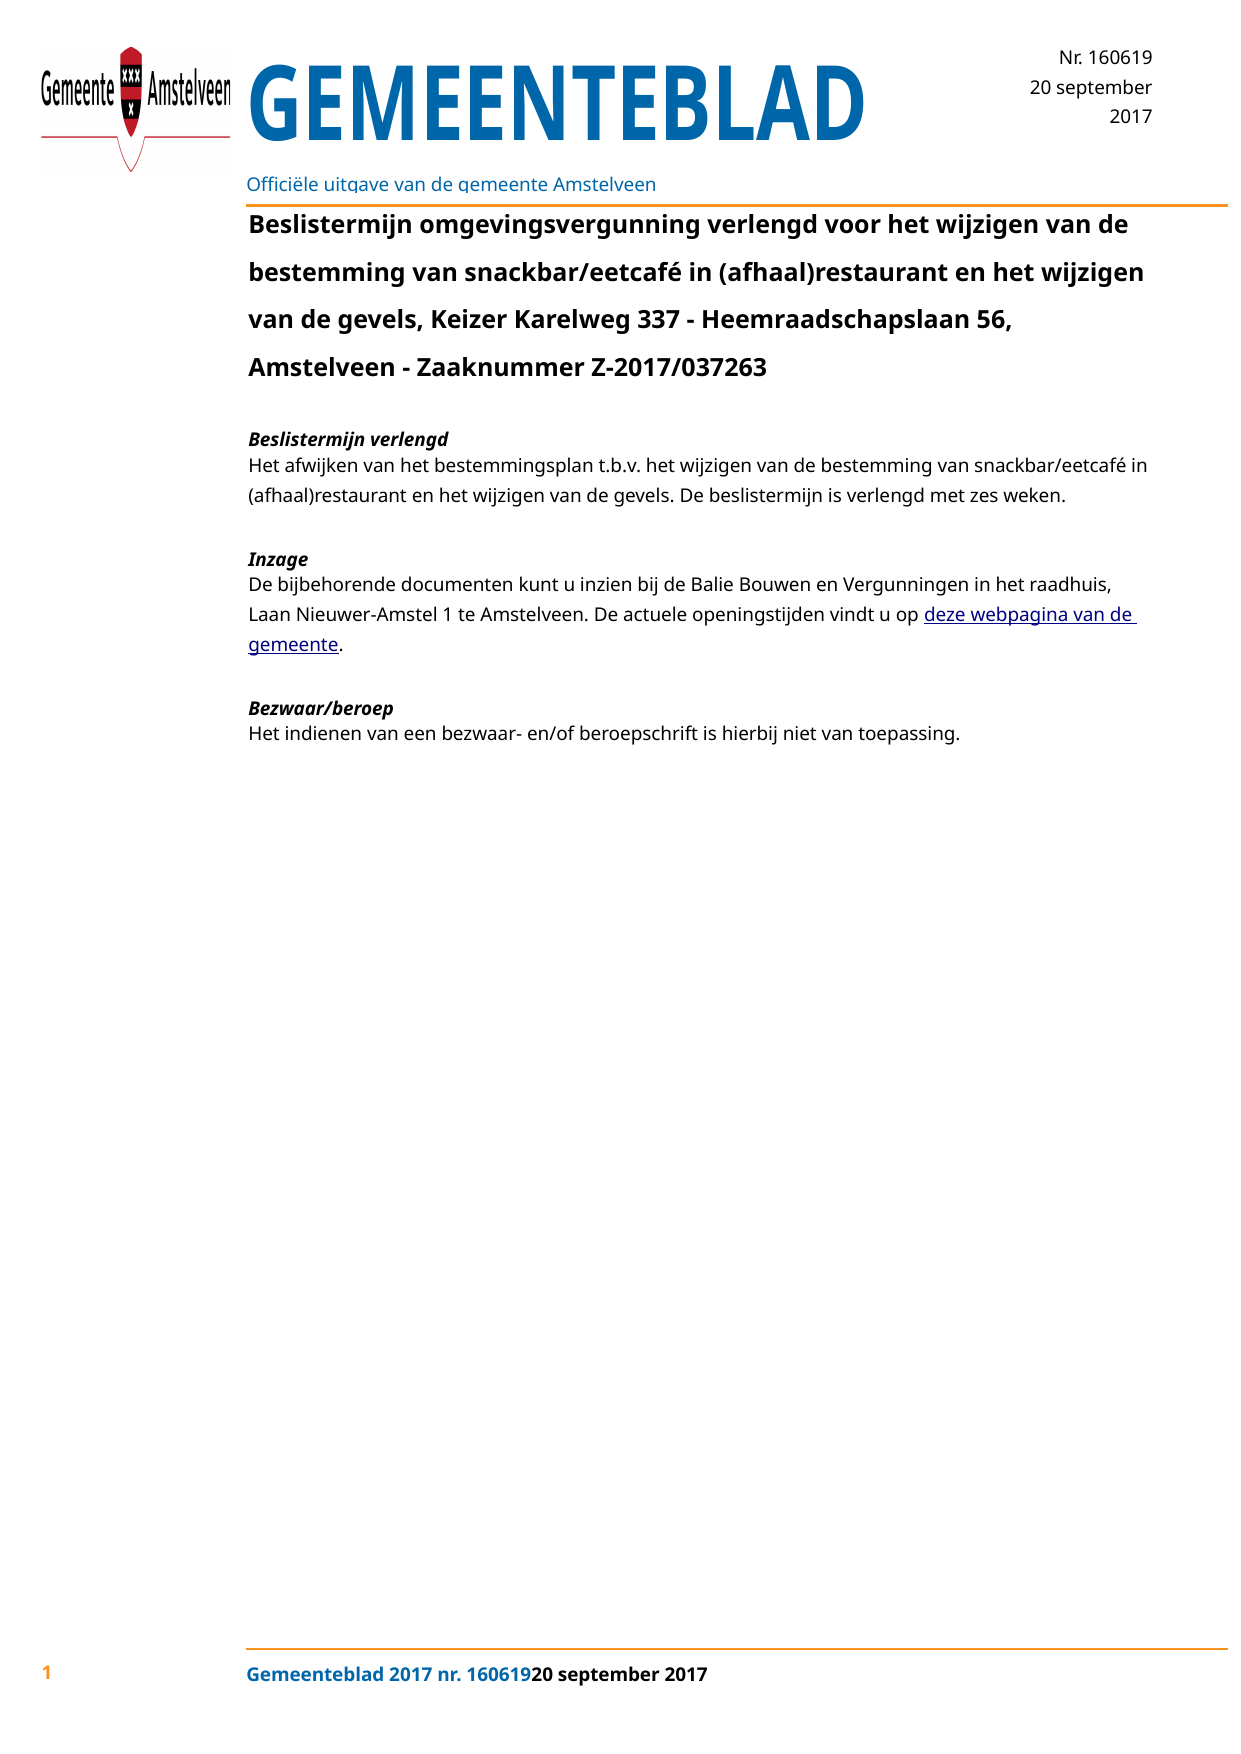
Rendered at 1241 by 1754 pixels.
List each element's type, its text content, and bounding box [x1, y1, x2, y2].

text Beslistermijn verlengd [248, 427, 1152, 452]
text De bijbehorende documenten kunt u inzien bij de Balie Bouwen en Vergunningen in het raadhuis, Laan Nieuwer-Amstel 1 te Amstelveen. De actuele openingstijden vindt u op deze webpagina van de gemeente. [248, 572, 1152, 657]
text Inzage [248, 546, 1152, 572]
text Bezwaar/beroep [248, 695, 1152, 721]
text Het indienen van een bezwaar- en/of beroepschrift is hierbij niet van toepassing. [248, 721, 1152, 746]
text Het afwijken van het bestemmingsplan t.b.v. het wijzigen van de bestemming van snackbar/eetcafé in (afhaal)restaurant en het wijzigen van de gevels. De beslistermijn is verlengd met zes weken. [248, 452, 1152, 508]
picture [41, 47, 231, 172]
text Beslistermijn omgevingsvergunning verlengd voor het wijzigen van de bestemming van snackbar/eetcafé in (afhaal)restaurant en het wijzigen van de gevels, Keizer Karelweg 337 - Heemraadschapslaan 56, Amstelveen - Zaaknummer Z-2017/037263 [248, 207, 1152, 384]
